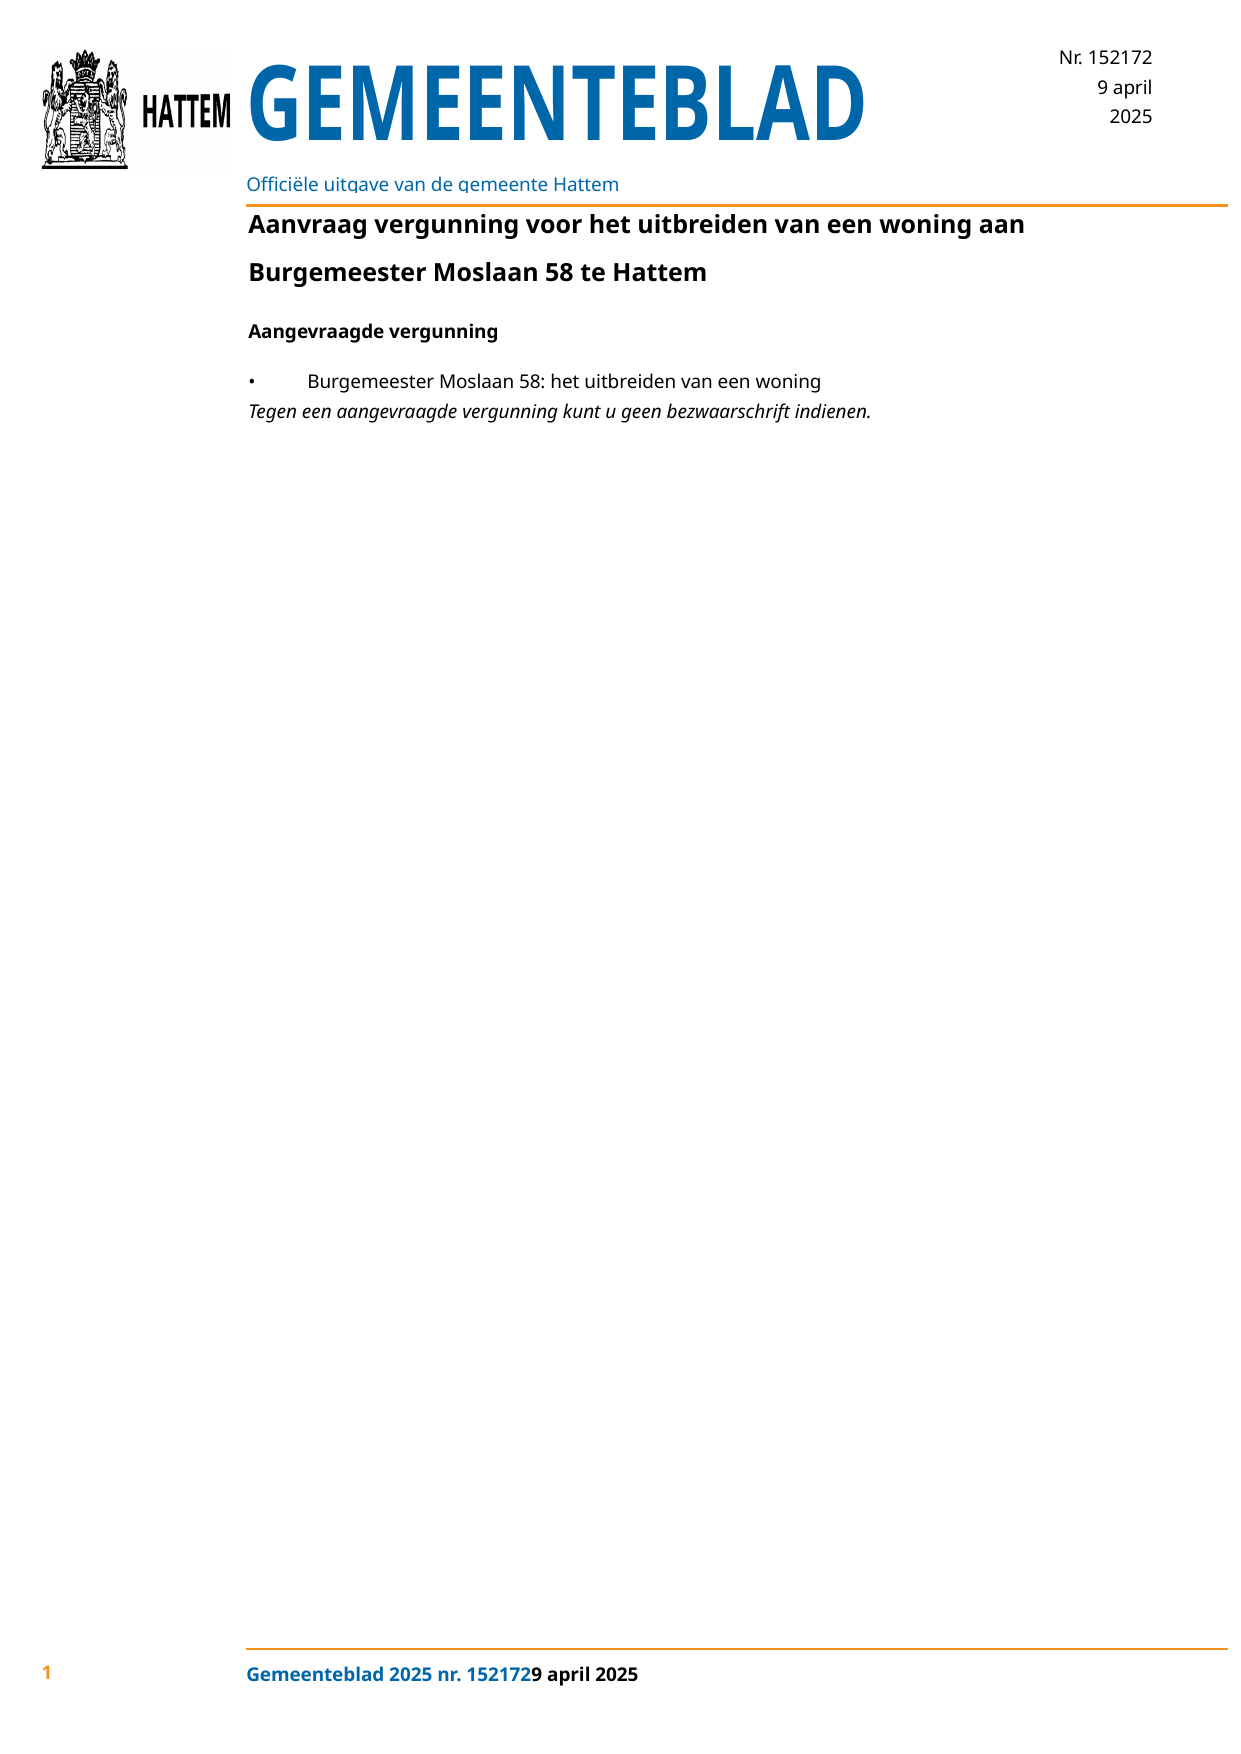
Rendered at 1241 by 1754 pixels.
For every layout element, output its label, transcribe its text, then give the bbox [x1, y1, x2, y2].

text Aanvraag vergunning voor het uitbreiden van een woning aan Burgemeester Moslaan 58 te Hattem [248, 207, 1152, 288]
text Tegen een aangevraagde vergunning kunt u geen bezwaarschrift indienen. [248, 398, 1152, 424]
picture [41, 47, 231, 172]
text Aangevraagde vergunning [248, 318, 1152, 344]
list Burgemeester Moslaan 58: het uitbreiden van een woning [248, 368, 1152, 394]
